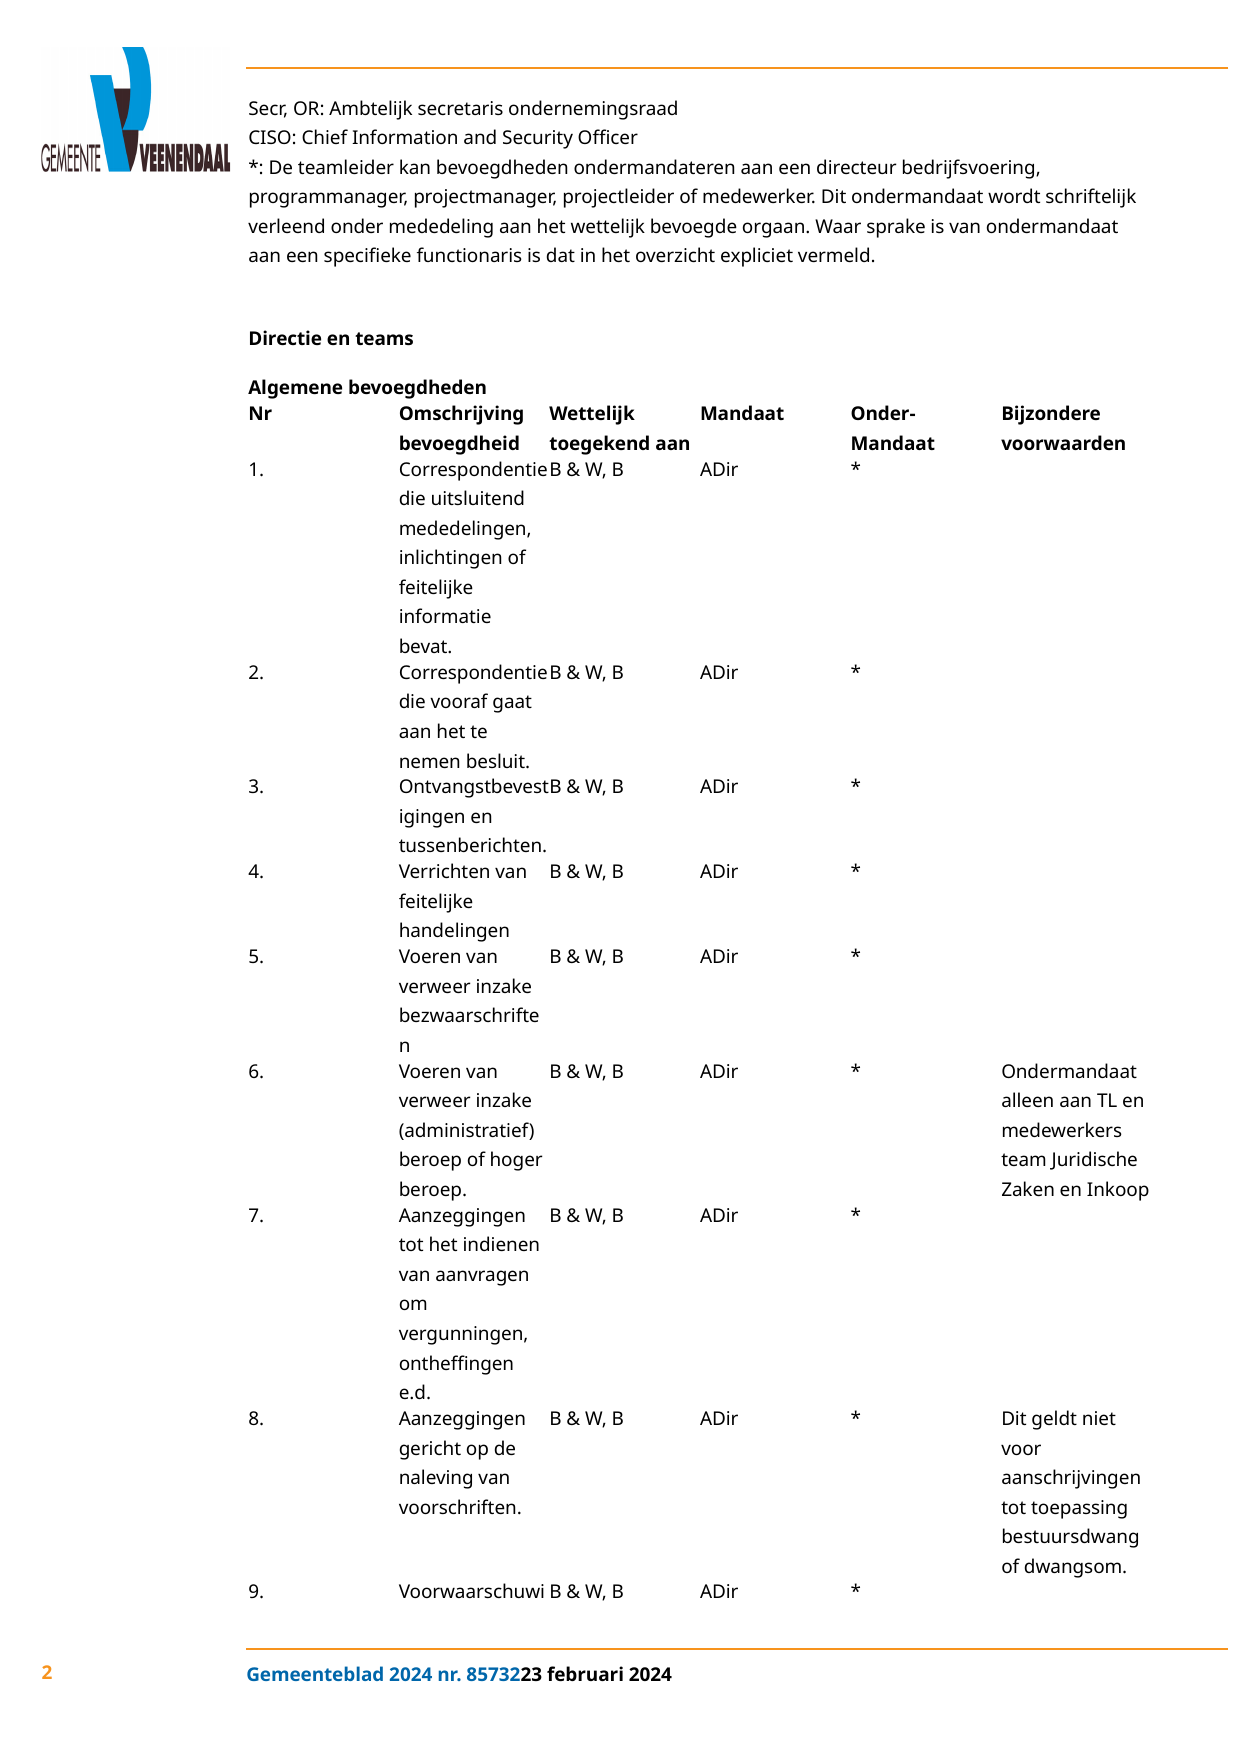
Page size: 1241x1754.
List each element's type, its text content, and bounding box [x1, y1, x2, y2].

table_cell * [850, 859, 1001, 943]
table_cell ADir [700, 1202, 850, 1405]
table_cell [248, 1579, 398, 1604]
table_header Wettelijk toegekend aan [549, 401, 700, 456]
table_cell B & W, B [549, 859, 700, 943]
table_cell B & W, B [549, 659, 700, 773]
table_cell * [850, 456, 1001, 659]
table_cell Correspondentie die uitsluitend mededelingen, inlichtingen of feitelijke informatie bevat. [399, 456, 549, 659]
text *: De teamleider kan bevoegdheden ondermandateren aan een directeur bedrijfsvoering, programmanager, projectmanager, projectleider of medewerker. Dit ondermandaat wordt schriftelijk verleend onder mededeling aan het wettelijk bevoegde orgaan. Waar sprake is van ondermandaat aan een specifieke functionaris is dat in het overzicht expliciet vermeld. [248, 154, 1152, 268]
table_header Omschrijving bevoegdheid [399, 401, 549, 456]
table_cell B & W, B [549, 943, 700, 1058]
table_cell B & W, B [549, 774, 700, 858]
table_cell Voeren van verweer inzake (administratief) beroep of hoger beroep. [399, 1058, 549, 1202]
table_cell ADir [700, 859, 850, 943]
table_cell Dit geldt niet voor aanschrijvingen tot toepassing bestuursdwang of dwangsom. [1001, 1405, 1152, 1579]
table_cell ADir [700, 456, 850, 659]
table_cell Voeren van verweer inzake bezwaarschriften [399, 943, 549, 1058]
table_cell [248, 1405, 398, 1579]
table_cell ADir [700, 1579, 850, 1604]
table_cell * [850, 1202, 1001, 1405]
table_cell ADir [700, 1405, 850, 1579]
table_cell Verrichten van feitelijke handelingen [399, 859, 549, 943]
table_cell * [850, 943, 1001, 1058]
table_cell Aanzeggingen gericht op de naleving van voorschriften. [399, 1405, 549, 1579]
table_cell [1001, 943, 1152, 1058]
text Secr, OR: Ambtelijk secretaris ondernemingsraad [248, 95, 1152, 121]
table_cell [248, 456, 398, 659]
picture [123, 47, 231, 172]
table_cell [248, 1058, 398, 1202]
table_cell ADir [700, 1058, 850, 1202]
table_cell B & W, B [549, 456, 700, 659]
table_cell [1001, 1202, 1152, 1405]
table_cell [1001, 1579, 1152, 1604]
text CISO: Chief Information and Security Officer [248, 124, 1152, 150]
table_cell ADir [700, 659, 850, 773]
table_cell ADir [700, 943, 850, 1058]
picture [41, 47, 130, 172]
table_cell [248, 659, 398, 773]
table_cell * [850, 1058, 1001, 1202]
table_cell [248, 774, 398, 858]
table_cell * [850, 659, 1001, 773]
table_header Bijzondere voorwaarden [1001, 401, 1152, 456]
table_cell B & W, B [549, 1579, 700, 1604]
table_cell Ontvangstbevestigingen en tussenberichten. [399, 774, 549, 858]
table_cell [1001, 859, 1152, 943]
table_cell [248, 859, 398, 943]
table_header Mandaat [700, 401, 850, 456]
table_cell * [850, 1405, 1001, 1579]
table_cell B & W, B [549, 1058, 700, 1202]
table_cell [1001, 774, 1152, 858]
table_header Nr [248, 401, 398, 456]
table_cell * [850, 774, 1001, 858]
table_cell Voorwaarschuwi [399, 1579, 549, 1604]
table_cell [1001, 659, 1152, 773]
table_cell B & W, B [549, 1405, 700, 1579]
table_cell Correspondentie die vooraf gaat aan het te nemen besluit. [399, 659, 549, 773]
table_cell B & W, B [549, 1202, 700, 1405]
text Directie en teams [248, 323, 1152, 351]
table_cell [248, 943, 398, 1058]
table_cell [248, 1202, 398, 1405]
table_cell [1001, 456, 1152, 659]
table_cell Ondermandaat alleen aan TL en medewerkers team Juridische Zaken en Inkoop [1001, 1058, 1152, 1202]
table_cell ADir [700, 774, 850, 858]
table_cell Aanzeggingen tot het indienen van aanvragen om vergunningen, ontheffingen e.d. [399, 1202, 549, 1405]
table_cell * [850, 1579, 1001, 1604]
table_header Onder- Mandaat [850, 401, 1001, 456]
text Algemene bevoegdheden [248, 372, 1152, 400]
